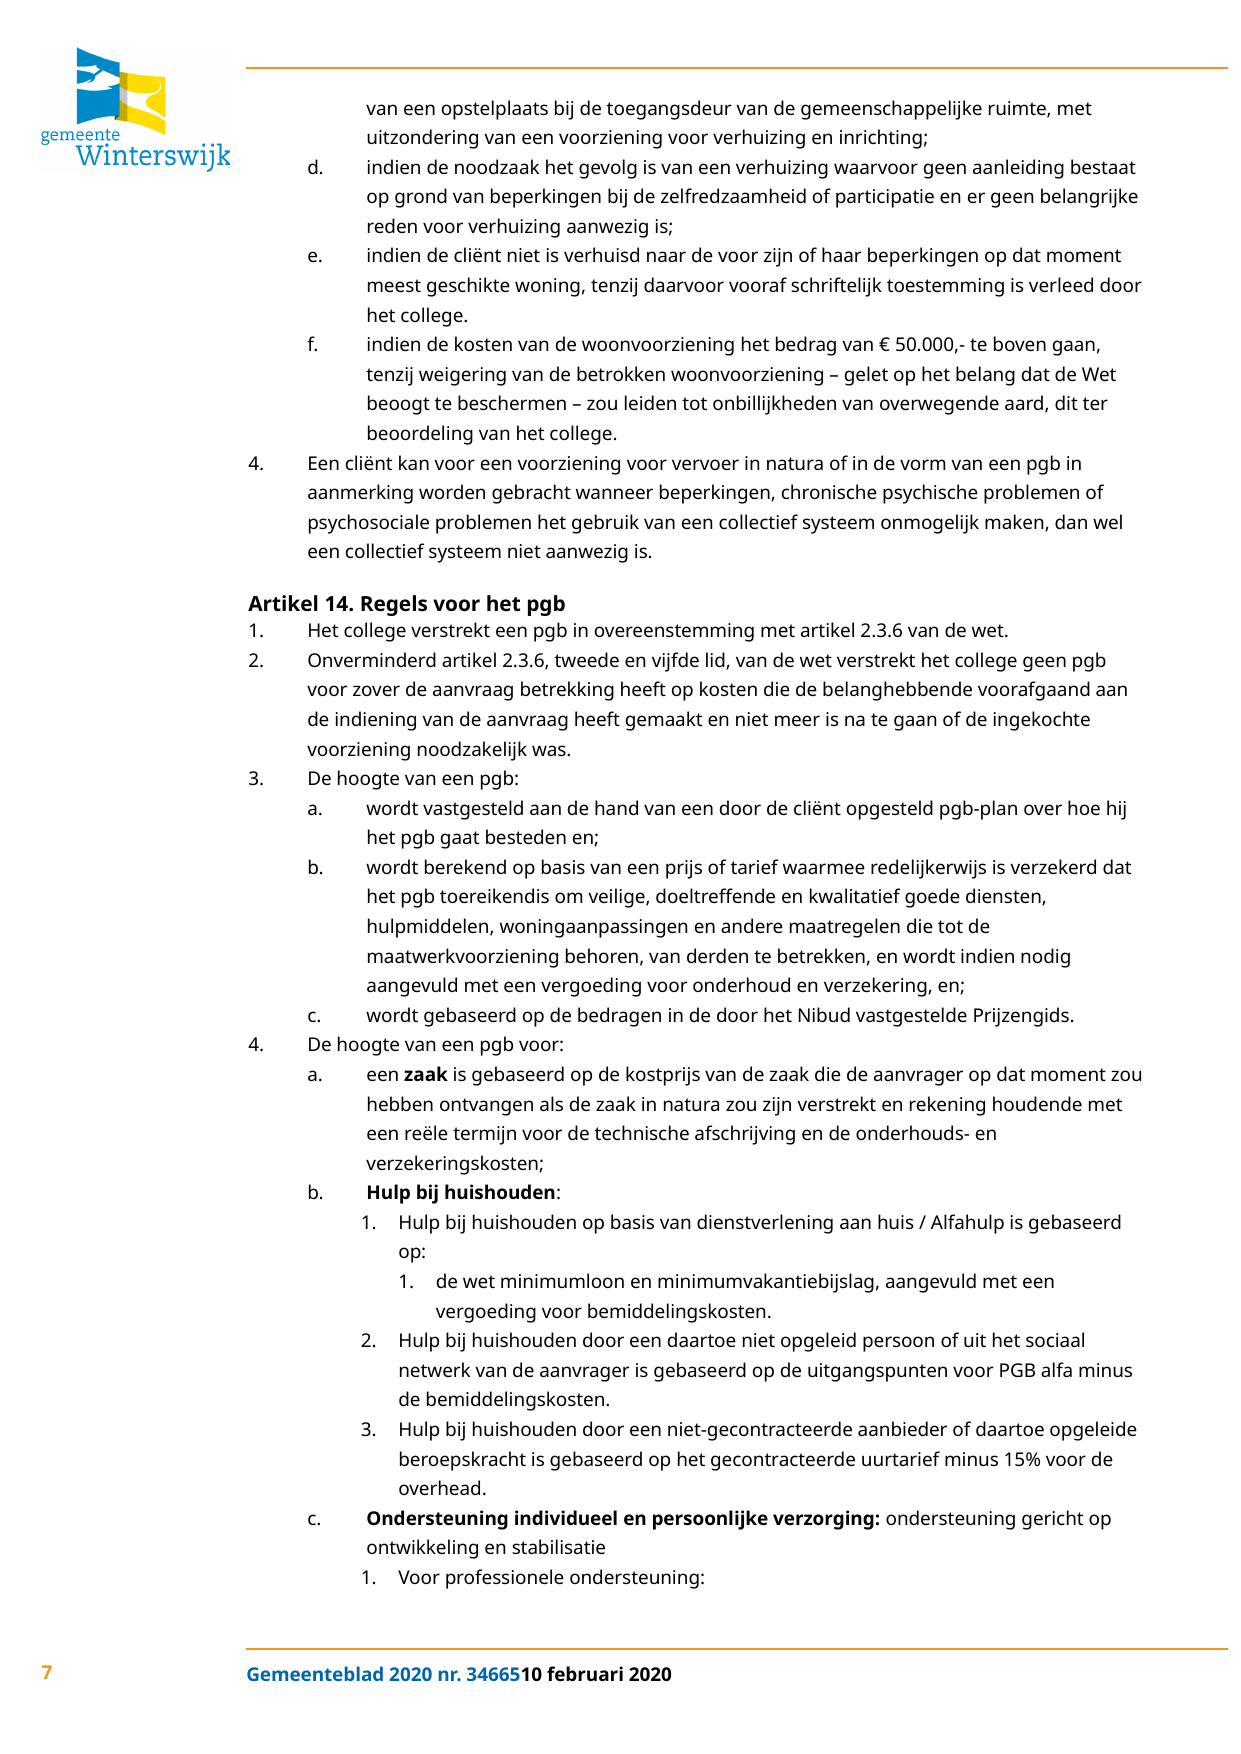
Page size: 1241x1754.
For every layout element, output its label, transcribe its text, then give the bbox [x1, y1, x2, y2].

list Hulp bij huishouden door een daartoe niet opgeleid persoon of uit het sociaal netwerk van de aanvrager is gebaseerd op de uitgangspunten voor PGB alfa minus de bemiddelingskosten. [361, 1327, 1152, 1412]
list Het college verstrekt een pgb in overeenstemming met artikel 2.3.6 van de wet. [248, 617, 1152, 643]
list Voor professionele ondersteuning: [361, 1564, 1152, 1590]
picture [41, 47, 231, 172]
list De hoogte van een pgb voor: [248, 1032, 1152, 1057]
list Hulp bij huishouden door een niet-gecontracteerde aanbieder of daartoe opgeleide beroepskracht is gebaseerd op het gecontracteerde uurtarief minus 15% voor de overhead. [361, 1416, 1152, 1501]
picture [225, 153, 231, 162]
list indien de noodzaak het gevolg is van een verhuizing waarvoor geen aanleiding bestaat op grond van beperkingen bij de zelfredzaamheid of participatie en er geen belangrijke reden voor verhuizing aanwezig is; [307, 154, 1152, 239]
list Een cliënt kan voor een voorziening voor vervoer in natura of in de vorm van een pgb in aanmerking worden gebracht wanneer beperkingen, chronische psychische problemen of psychosociale problemen het gebruik van een collectief systeem onmogelijk maken, dan wel een collectief systeem niet aanwezig is. [248, 450, 1152, 564]
list wordt vastgesteld aan de hand van een door de cliënt opgesteld pgb-plan over hoe hij het pgb gaat besteden en; [307, 795, 1152, 850]
list wordt berekend op basis van een prijs of tarief waarmee redelijkerwijs is verzekerd dat het pgb toereikendis om veilige, doeltreffende en kwalitatief goede diensten, hulpmiddelen, woningaanpassingen en andere maatregelen die tot de maatwerkvoorziening behoren, van derden te betrekken, en wordt indien nodig aangevuld met een vergoeding voor onderhoud en verzekering, en; [307, 854, 1152, 998]
list indien de kosten van de woonvoorziening het bedrag van € 50.000,- te boven gaan, tenzij weigering van de betrokken woonvoorziening – gelet op het belang dat de Wet beoogt te beschermen – zou leiden tot onbillijkheden van overwegende aard, dit ter beoordeling van het college. [307, 331, 1152, 446]
list Ondersteuning individueel en persoonlijke verzorging: ondersteuning gericht op ontwikkeling en stabilisatie [307, 1505, 1152, 1560]
list de wet minimumloon en minimumvakantiebijslag, aangevuld met een vergoeding voor bemiddelingskosten. [398, 1268, 1152, 1323]
text Artikel 14. Regels voor het pgb [248, 589, 1152, 617]
list indien de cliënt niet is verhuisd naar de voor zijn of haar beperkingen op dat moment meest geschikte woning, tenzij daarvoor vooraf schriftelijk toestemming is verleed door het college. [307, 243, 1152, 328]
list Hulp bij huishouden: [307, 1179, 1152, 1205]
list De hoogte van een pgb: [248, 765, 1152, 791]
list Hulp bij huishouden op basis van dienstverlening aan huis / Alfahulp is gebaseerd op: [361, 1209, 1152, 1264]
list Onverminderd artikel 2.3.6, tweede en vijfde lid, van de wet verstrekt het college geen pgb voor zover de aanvraag betrekking heeft op kosten die de belanghebbende voorafgaand aan de indiening van de aanvraag heeft gemaakt en niet meer is na te gaan of de ingekochte voorziening noodzakelijk was. [248, 647, 1152, 761]
list van een opstelplaats bij de toegangsdeur van de gemeenschappelijke ruimte, met uitzondering van een voorziening voor verhuizing en inrichting; [307, 95, 1152, 150]
list een zaak is gebaseerd op de kostprijs van de zaak die de aanvrager op dat moment zou hebben ontvangen als de zaak in natura zou zijn verstrekt en rekening houdende met een reële termijn voor de technische afschrijving en de onderhouds- en verzekeringskosten; [307, 1061, 1152, 1176]
list wordt gebaseerd op de bedragen in de door het Nibud vastgestelde Prijzengids. [307, 1002, 1152, 1028]
